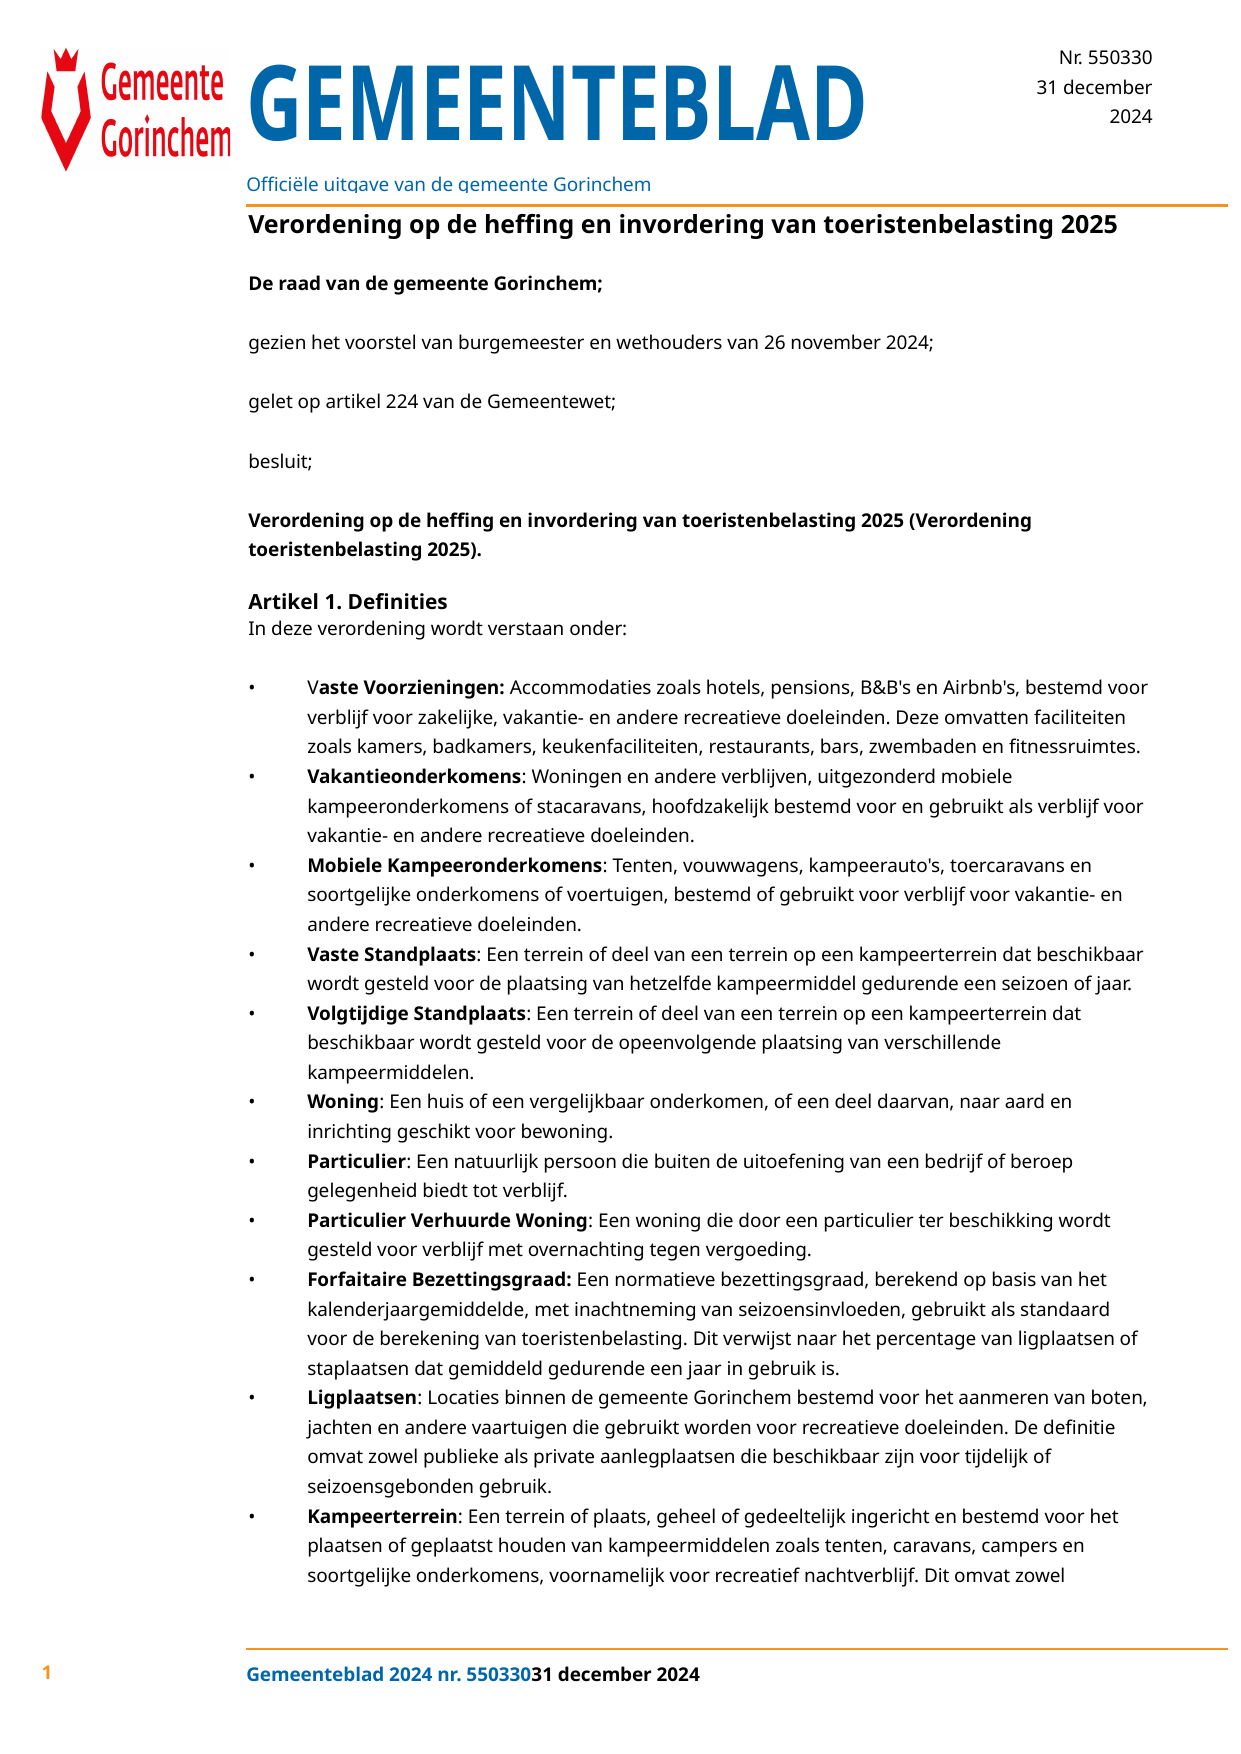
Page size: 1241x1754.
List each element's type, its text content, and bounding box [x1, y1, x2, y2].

list Vakantieonderkomens: Woningen en andere verblijven, uitgezonderd mobiele kampeeronderkomens of stacaravans, hoofdzakelijk bestemd voor en gebruikt als verblijf voor vakantie- en andere recreatieve doeleinden. [248, 763, 1152, 848]
text besluit; [248, 448, 1152, 473]
text Verordening op de heffing en invordering van toeristenbelasting 2025 [248, 207, 1152, 241]
text De raad van de gemeente Gorinchem; [248, 270, 1152, 296]
list Volgtijdige Standplaats: Een terrein of deel van een terrein op een kampeerterrein dat beschikbaar wordt gesteld voor de opeenvolgende plaatsing van verschillende kampeermiddelen. [248, 1000, 1152, 1085]
list Particulier: Een natuurlijk persoon die buiten de uitoefening van een bedrijf of beroep gelegenheid biedt tot verblijf. [248, 1148, 1152, 1203]
list Kampeerterrein: Een terrein of plaats, geheel of gedeeltelijk ingericht en bestemd voor het plaatsen of geplaatst houden van kampeermiddelen zoals tenten, caravans, campers en soortgelijke onderkomens, voornamelijk voor recreatief nachtverblijf. Dit omvat zowel [248, 1503, 1152, 1588]
list Ligplaatsen: Locaties binnen de gemeente Gorinchem bestemd voor het aanmeren van boten, jachten en andere vaartuigen die gebruikt worden voor recreatieve doeleinden. De definitie omvat zowel publieke als private aanlegplaatsen die beschikbaar zijn voor tijdelijk of seizoensgebonden gebruik. [248, 1384, 1152, 1499]
text In deze verordening wordt verstaan onder: [248, 615, 1152, 641]
list Mobiele Kampeeronderkomens: Tenten, vouwwagens, kampeerauto's, toercaravans en soortgelijke onderkomens of voertuigen, bestemd of gebruikt voor verblijf voor vakantie- en andere recreatieve doeleinden. [248, 852, 1152, 937]
list Vaste Standplaats: Een terrein of deel van een terrein op een kampeerterrein dat beschikbaar wordt gesteld voor de plaatsing van hetzelfde kampeermiddel gedurende een seizoen of jaar. [248, 941, 1152, 996]
text gezien het voorstel van burgemeester en wethouders van 26 november 2024; [248, 329, 1152, 355]
text Artikel 1. Definities [248, 587, 1152, 615]
text gelet op artikel 224 van de Gemeentewet; [248, 389, 1152, 414]
list Forfaitaire Bezettingsgraad: Een normatieve bezettingsgraad, berekend op basis van het kalenderjaargemiddelde, met inachtneming van seizoensinvloeden, gebruikt als standaard voor de berekening van toeristenbelasting. Dit verwijst naar het percentage van ligplaatsen of staplaatsen dat gemiddeld gedurende een jaar in gebruik is. [248, 1266, 1152, 1381]
text Verordening op de heffing en invordering van toeristenbelasting 2025 (Verordening toeristenbelasting 2025). [248, 507, 1152, 562]
picture [41, 47, 231, 172]
list Woning: Een huis of een vergelijkbaar onderkomen, of een deel daarvan, naar aard en inrichting geschikt voor bewoning. [248, 1089, 1152, 1144]
list Vaste Voorzieningen: Accommodaties zoals hotels, pensions, B&B's en Airbnb's, bestemd voor verblijf voor zakelijke, vakantie- en andere recreatieve doeleinden. Deze omvatten faciliteiten zoals kamers, badkamers, keukenfaciliteiten, restaurants, bars, zwembaden en fitnessruimtes. [248, 674, 1152, 759]
list Particulier Verhuurde Woning: Een woning die door een particulier ter beschikking wordt gesteld voor verblijf met overnachting tegen vergoeding. [248, 1207, 1152, 1262]
